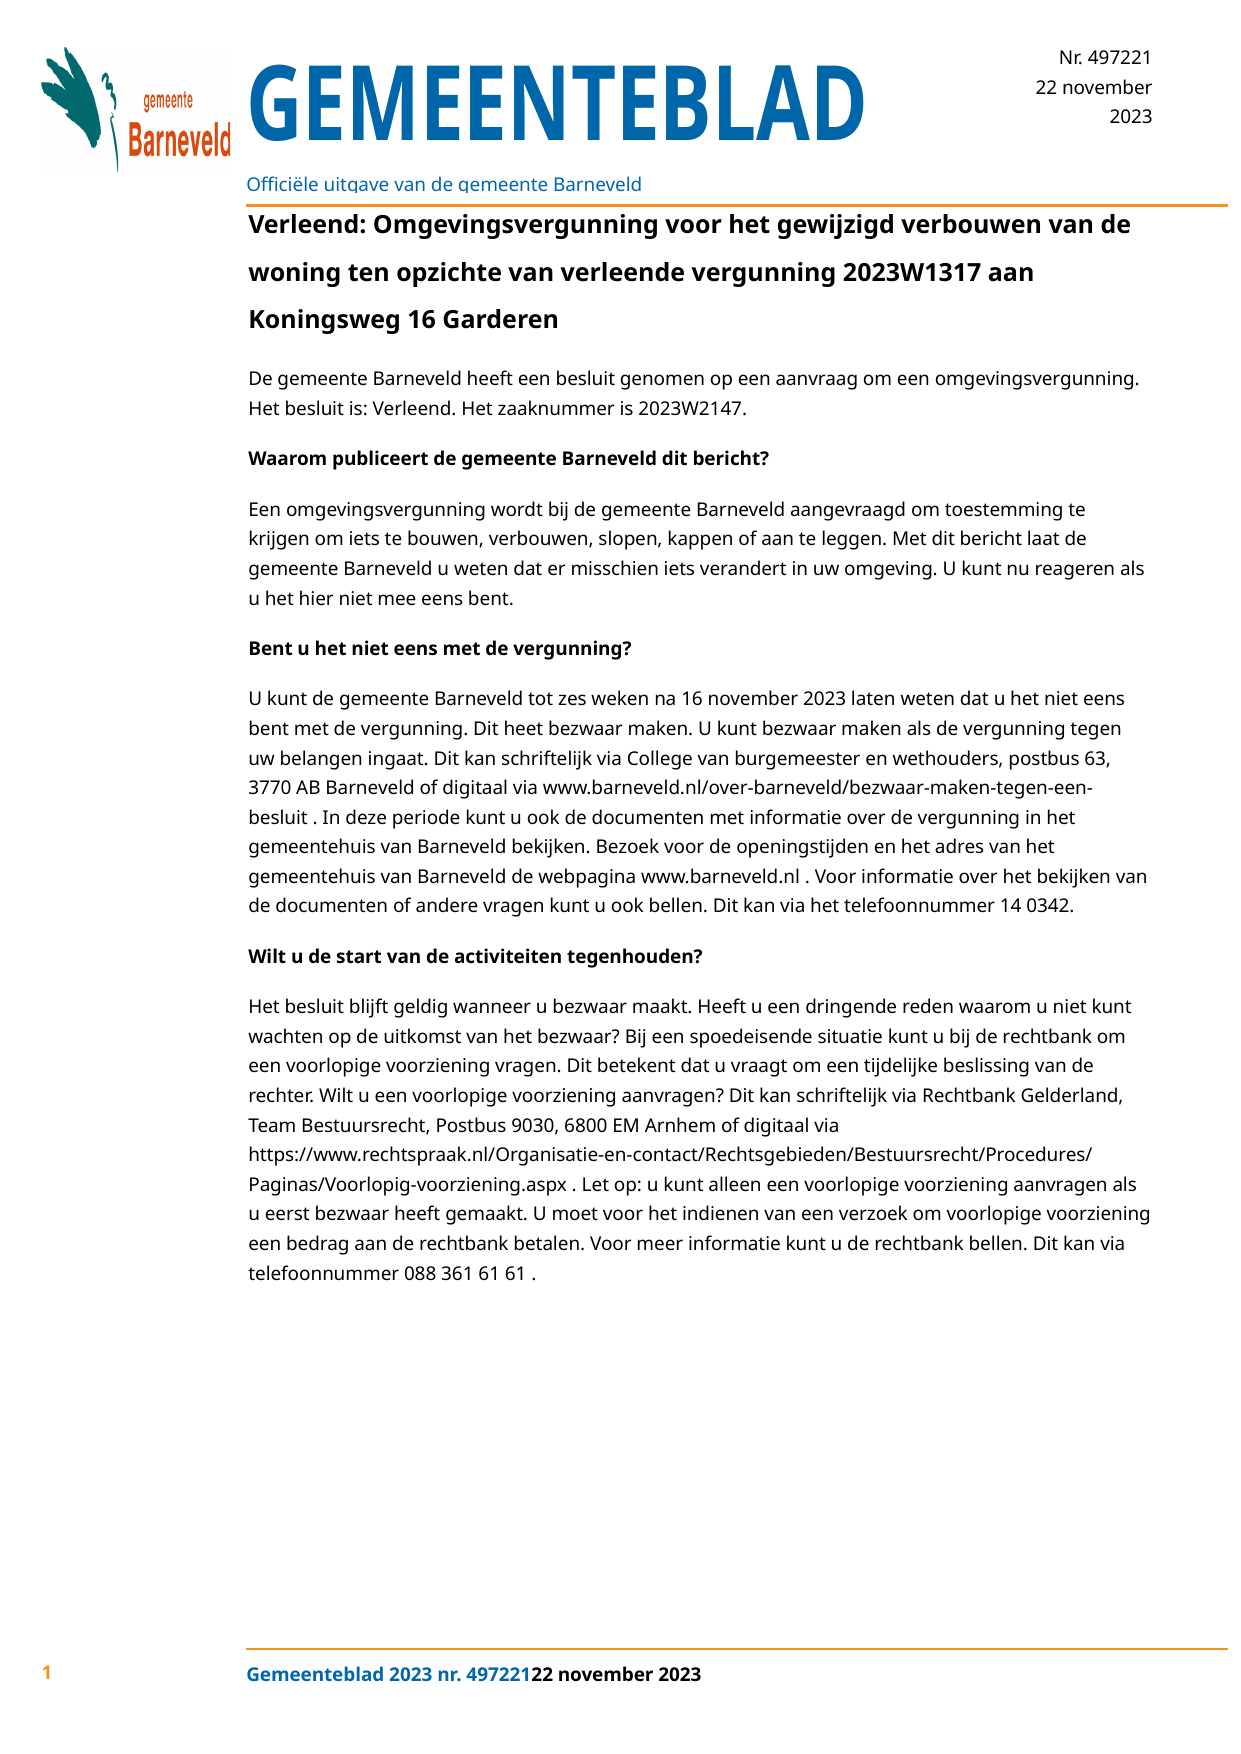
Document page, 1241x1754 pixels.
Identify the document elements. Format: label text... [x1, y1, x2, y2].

text Een omgevingsvergunning wordt bij de gemeente Barneveld aangevraagd om toestemming te krijgen om iets te bouwen, verbouwen, slopen, kappen of aan te leggen. Met dit bericht laat de gemeente Barneveld u weten dat er misschien iets verandert in uw omgeving. U kunt nu reageren als u het hier niet mee eens bent. [248, 496, 1152, 610]
text U kunt de gemeente Barneveld tot zes weken na 16 november 2023 laten weten dat u het niet eens bent met de vergunning. Dit heet bezwaar maken. U kunt bezwaar maken als de vergunning tegen uw belangen ingaat. Dit kan schriftelijk via College van burgemeester en wethouders, postbus 63, 3770 AB Barneveld of digitaal via www.barneveld.nl/over-barneveld/bezwaar-maken-tegen-een-besluit . In deze periode kunt u ook de documenten met informatie over de vergunning in het gemeentehuis van Barneveld bekijken. Bezoek voor de openingstijden en het adres van het gemeentehuis van Barneveld de webpagina www.barneveld.nl . Voor informatie over het bekijken van de documenten of andere vragen kunt u ook bellen. Dit kan via het telefoonnummer 14 0342. [248, 686, 1152, 918]
text Het besluit blijft geldig wanneer u bezwaar maakt. Heeft u een dringende reden waarom u niet kunt wachten op de uitkomst van het bezwaar? Bij een spoedeisende situatie kunt u bij de rechtbank om een voorlopige voorziening vragen. Dit betekent dat u vraagt om een tijdelijke beslissing van de rechter. Wilt u een voorlopige voorziening aanvragen? Dit kan schriftelijk via Rechtbank Gelderland, Team Bestuursrecht, Postbus 9030, 6800 EM Arnhem of digitaal via https://www.rechtspraak.nl/Organisatie-en-contact/Rechtsgebieden/Bestuursrecht/Procedures/Paginas/Voorlopig-voorziening.aspx . Let op: u kunt alleen een voorlopige voorziening aanvragen als u eerst bezwaar heeft gemaakt. U moet voor het indienen van een verzoek om voorlopige voorziening een bedrag aan de rechtbank betalen. Voor meer informatie kunt u de rechtbank bellen. Dit kan via telefoonnummer 088 361 61 61 . [248, 993, 1152, 1285]
text De gemeente Barneveld heeft een besluit genomen op een aanvraag om een omgevingsvergunning. Het besluit is: Verleend. Het zaaknummer is 2023W2147. [248, 366, 1152, 421]
text Bent u het niet eens met de vergunning? [248, 635, 1152, 661]
picture [41, 47, 231, 172]
text Waarom publiceert de gemeente Barneveld dit bericht? [248, 446, 1152, 471]
text Wilt u de start van de activiteiten tegenhouden? [248, 943, 1152, 969]
text Verleend: Omgevingsvergunning voor het gewijzigd verbouwen van de woning ten opzichte van verleende vergunning 2023W1317 aan Koningsweg 16 Garderen [248, 207, 1152, 336]
